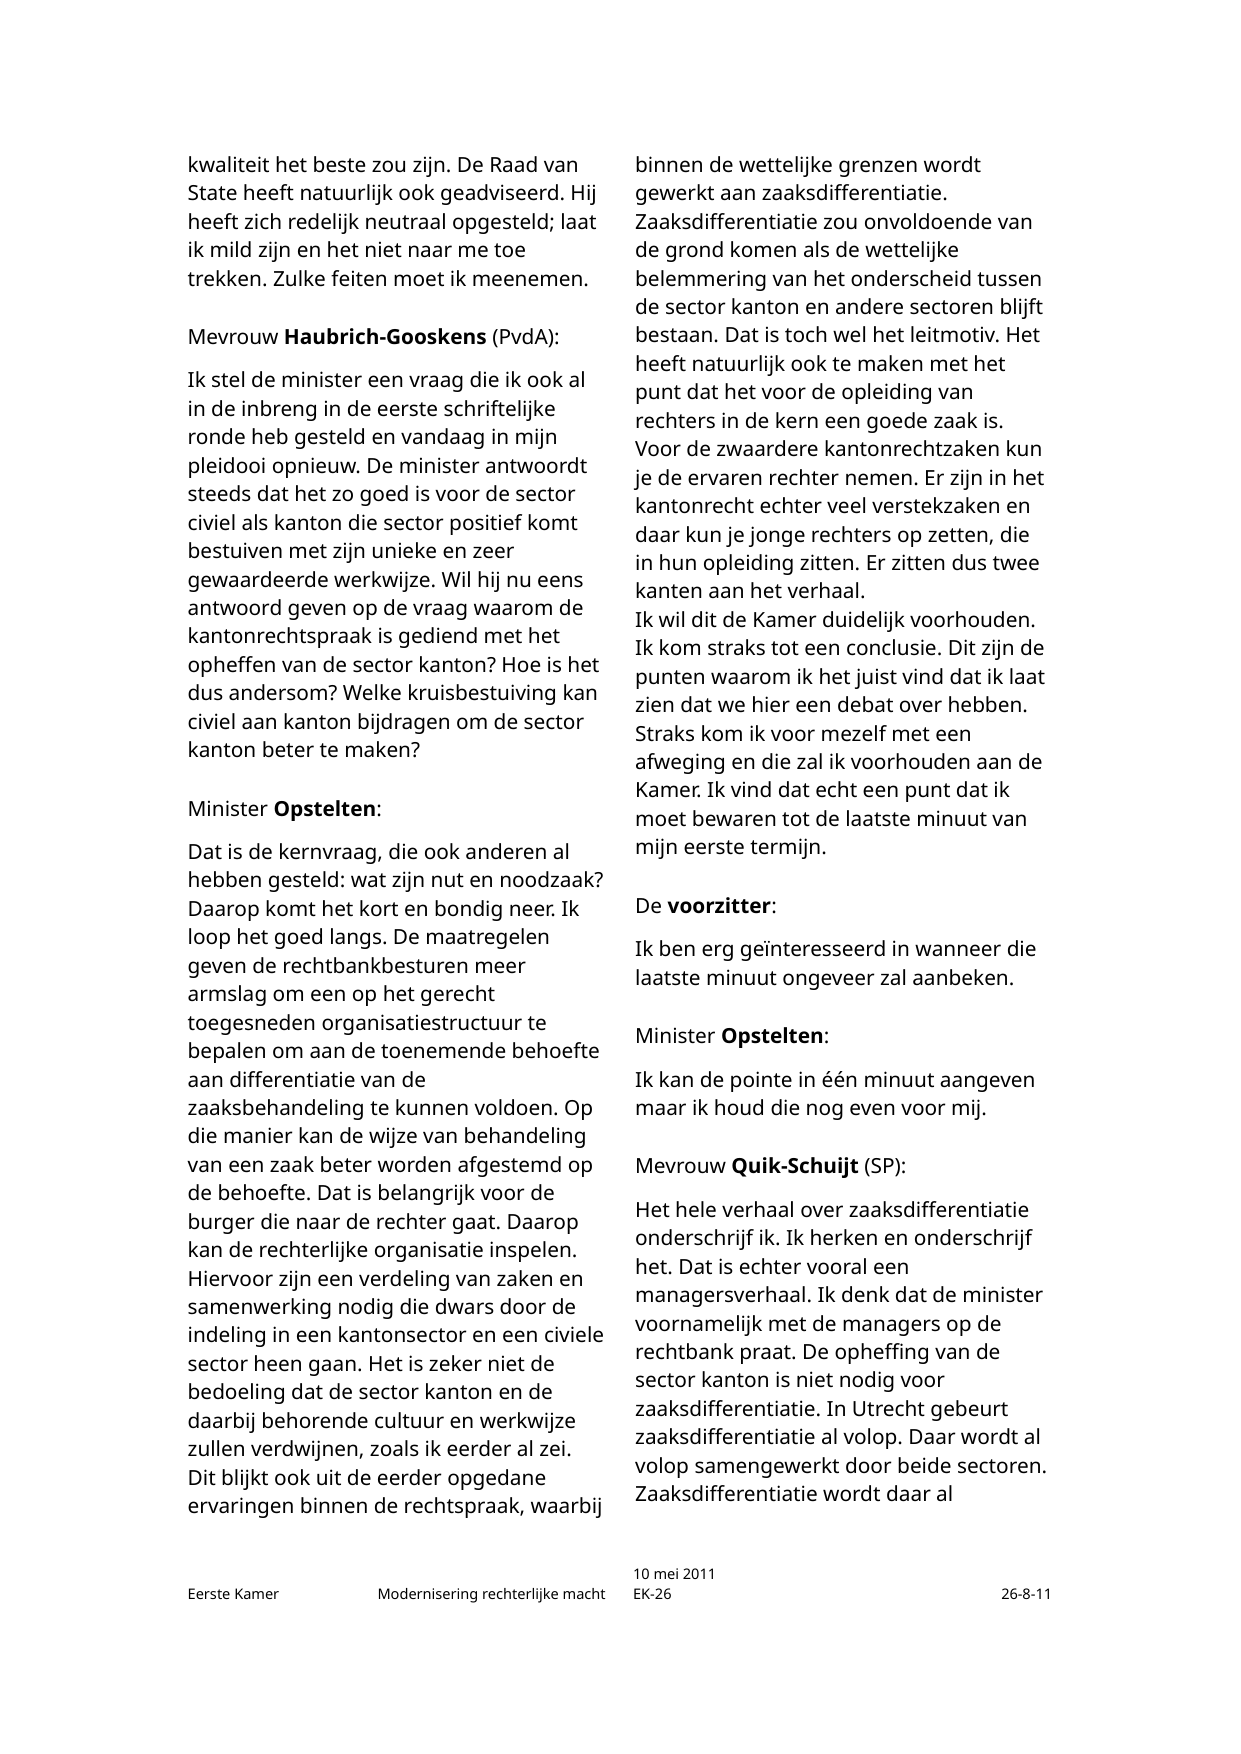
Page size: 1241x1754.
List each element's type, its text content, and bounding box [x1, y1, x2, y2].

text Dat is de kernvraag, die ook anderen al hebben gesteld: wat zijn nut en noodzaak? Daarop komt het kort en bondig neer. Ik loop het goed langs. De maatregelen geven de rechtbankbesturen meer armslag om een op het gerecht toegesneden organisatiestructuur te bepalen om aan de toenemende behoefte aan differentiatie van de zaaksbehandeling te kunnen voldoen. Op die manier kan de wijze van behandeling van een zaak beter worden afgestemd op de behoefte. Dat is belangrijk voor de burger die naar de rechter gaat. Daarop kan de rechterlijke organisatie inspelen. Hiervoor zijn een verdeling van zaken en samenwerking nodig die dwars door de indeling in een kantonsector en een civiele sector heen gaan. Het is zeker niet de bedoeling dat de sector kanton en de daarbij behorende cultuur en werkwijze zullen verdwijnen, zoals ik eerder al zei. Dit blijkt ook uit de eerder opgedane ervaringen binnen de rechtspraak, waarbij [187, 837, 605, 1520]
text Minister Opstelten: [187, 794, 605, 822]
text Het hele verhaal over zaaksdifferentiatie onderschrijf ik. Ik herken en onderschrijf het. Dat is echter vooral een managersverhaal. Ik denk dat de minister voornamelijk met de managers op de rechtbank praat. De opheffing van de sector kanton is niet nodig voor zaaksdifferentiatie. In Utrecht gebeurt zaaksdifferentiatie al volop. Daar wordt al volop samengewerkt door beide sectoren. Zaaksdifferentiatie wordt daar al [635, 1195, 1053, 1508]
text De voorzitter: [635, 891, 1053, 919]
text Mevrouw Quik-Schuijt (SP): [635, 1152, 1053, 1180]
text Ik ben erg geïnteresseerd in wanneer die laatste minuut ongeveer zal aanbeken. [635, 934, 1053, 991]
text binnen de wettelijke grenzen wordt gewerkt aan zaaksdifferentiatie. Zaaksdifferentiatie zou onvoldoende van de grond komen als de wettelijke belemmering van het onderscheid tussen de sector kanton en andere sectoren blijft bestaan. Dat is toch wel het leitmotiv. Het heeft natuurlijk ook te maken met het punt dat het voor de opleiding van rechters in de kern een goede zaak is. Voor de zwaardere kantonrechtzaken kun je de ervaren rechter nemen. Er zijn in het kantonrecht echter veel verstekzaken en daar kun je jonge rechters op zetten, die in hun opleiding zitten. Er zitten dus twee kanten aan het verhaal. [635, 150, 1053, 605]
text Ik stel de minister een vraag die ik ook al in de inbreng in de eerste schriftelijke ronde heb gesteld en vandaag in mijn pleidooi opnieuw. De minister antwoordt steeds dat het zo goed is voor de sector civiel als kanton die sector positief komt bestuiven met zijn unieke en zeer gewaardeerde werkwijze. Wil hij nu eens antwoord geven op de vraag waarom de kantonrechtspraak is gediend met het opheffen van de sector kanton? Hoe is het dus andersom? Welke kruisbestuiving kan civiel aan kanton bijdragen om de sector kanton beter te maken? [187, 366, 605, 764]
text Minister Opstelten: [635, 1021, 1053, 1050]
text Ik wil dit de Kamer duidelijk voorhouden. Ik kom straks tot een conclusie. Dit zijn de punten waarom ik het juist vind dat ik laat zien dat we hier een debat over hebben. Straks kom ik voor mezelf met een afweging en die zal ik voorhouden aan de Kamer. Ik vind dat echt een punt dat ik moet bewaren tot de laatste minuut van mijn eerste termijn. [635, 605, 1053, 861]
text Ik kan de pointe in één minuut aangeven maar ik houd die nog even voor mij. [635, 1065, 1053, 1122]
text kwaliteit het beste zou zijn. De Raad van State heeft natuurlijk ook geadviseerd. Hij heeft zich redelijk neutraal opgesteld; laat ik mild zijn en het niet naar me toe trekken. Zulke feiten moet ik meenemen. [187, 150, 605, 292]
text Mevrouw Haubrich-Gooskens (PvdA): [187, 322, 605, 351]
